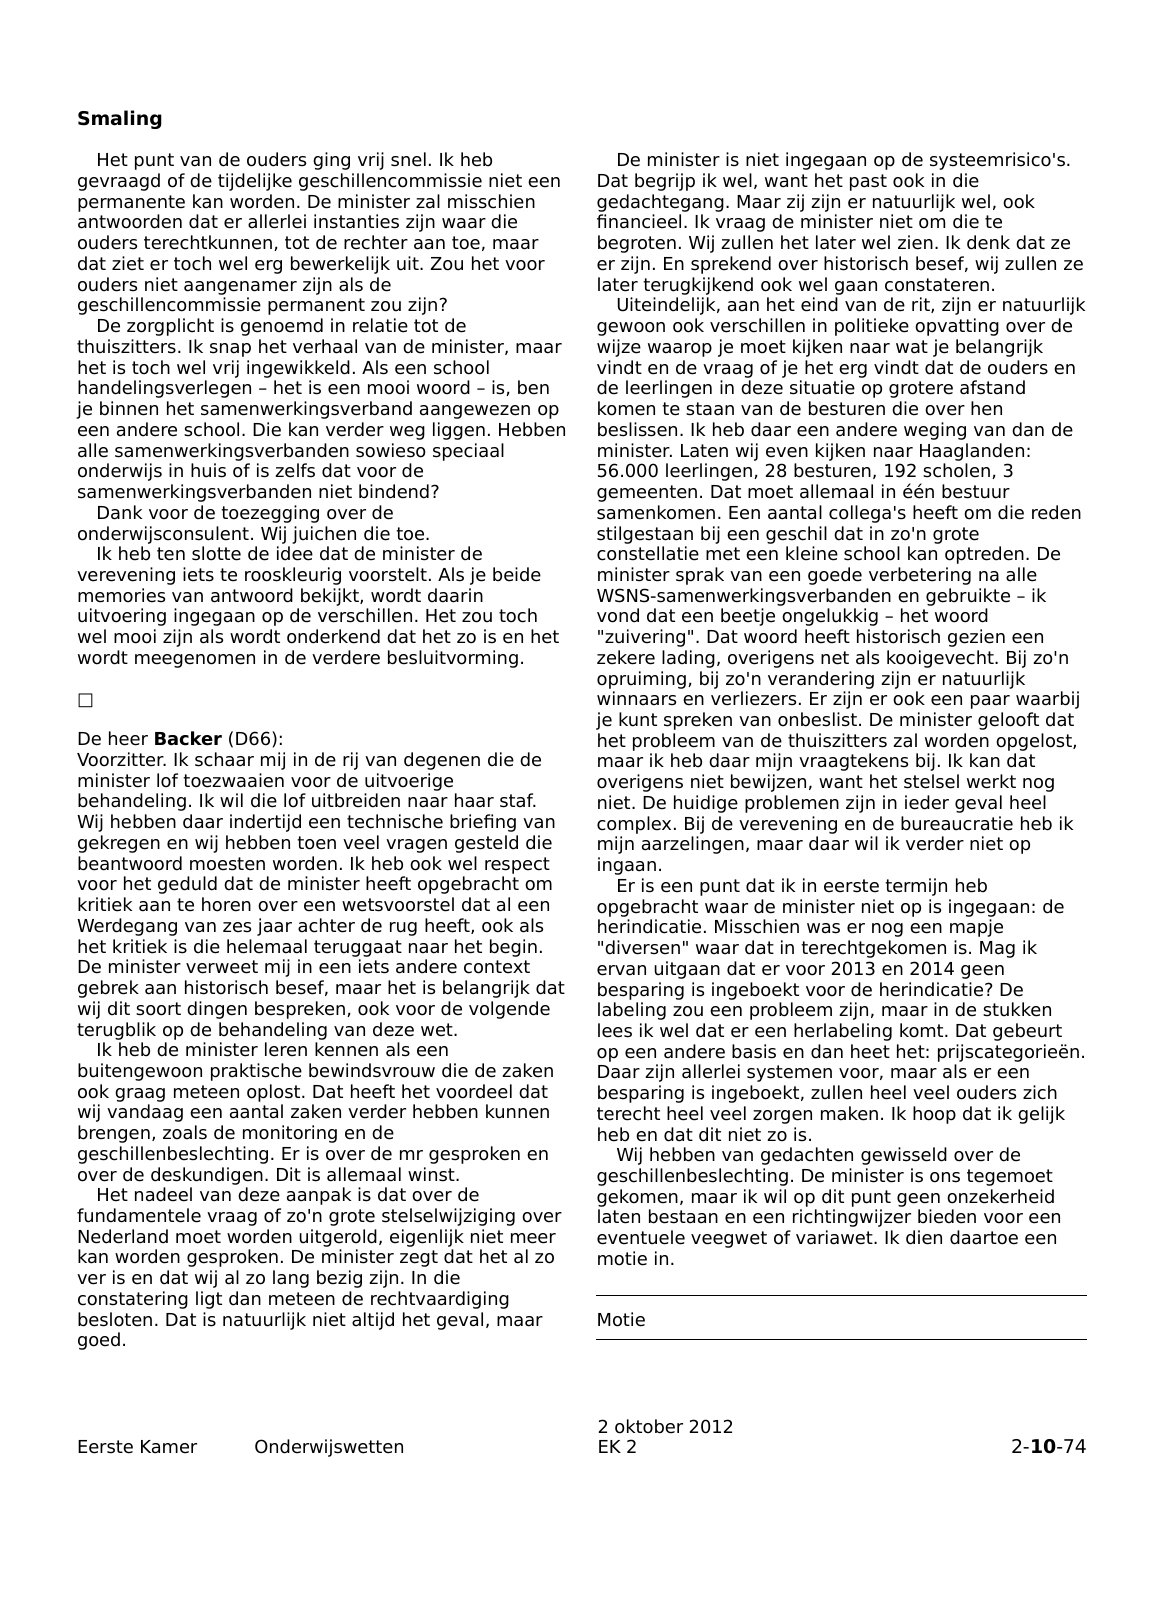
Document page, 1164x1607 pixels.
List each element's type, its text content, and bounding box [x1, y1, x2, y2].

text □ [77, 688, 567, 709]
text Uiteindelijk, aan het eind van de rit, zijn er natuurlijk gewoon ook verschillen in politieke opvatting over de wijze waarop je moet kijken naar wat je belangrijk vindt en de vraag of je het erg vindt dat de ouders en de leerlingen in deze situatie op grotere afstand komen te staan van de besturen die over hen beslissen. Ik heb daar een andere weging van dan de minister. Laten wij even kijken naar Haaglanden: 56.000 leerlingen, 28 besturen, 192 scholen, 3 gemeenten. Dat moet allemaal in één bestuur samenkomen. Een aantal collega's heeft om die reden stilgestaan bij een geschil dat in zo'n grote constellatie met een kleine school kan optreden. De minister sprak van een goede verbetering na alle WSNS-samenwerkingsverbanden en gebruikte – ik vond dat een beetje ongelukkig – het woord "zuivering". Dat woord heeft historisch gezien een zekere lading, overigens net als kooigevecht. Bij zo'n opruiming, bij zo'n verandering zijn er natuurlijk winnaars en verliezers. Er zijn er ook een paar waarbij je kunt spreken van onbeslist. De minister gelooft dat het probleem van de thuiszitters zal worden opgelost, maar ik heb daar mijn vraagtekens bij. Ik kan dat overigens niet bewijzen, want het stelsel werkt nog niet. De huidige problemen zijn in ieder geval heel complex. Bij de verevening en de bureaucratie heb ik mijn aarzelingen, maar daar wil ik verder niet op ingaan. [596, 295, 1087, 876]
text Ik heb ten slotte de idee dat de minister de verevening iets te rooskleurig voorstelt. Als je beide memories van antwoord bekijkt, wordt daarin uitvoering ingegaan op de verschillen. Het zou toch wel mooi zijn als wordt onderkend dat het zo is en het wordt meegenomen in de verdere besluitvorming. [77, 544, 567, 668]
text Het punt van de ouders ging vrij snel. Ik heb gevraagd of de tijdelijke geschillencommissie niet een permanente kan worden. De minister zal misschien antwoorden dat er allerlei instanties zijn waar die ouders terechtkunnen, tot de rechter aan toe, maar dat ziet er toch wel erg bewerkelijk uit. Zou het voor ouders niet aangenamer zijn als de geschillencommissie permanent zou zijn? [77, 150, 567, 316]
text De zorgplicht is genoemd in relatie tot de thuiszitters. Ik snap het verhaal van de minister, maar het is toch wel vrij ingewikkeld. Als een school handelingsverlegen – het is een mooi woord – is, ben je binnen het samenwerkingsverband aangewezen op een andere school. Die kan verder weg liggen. Hebben alle samenwerkingsverbanden sowieso speciaal onderwijs in huis of is zelfs dat voor de samenwerkingsverbanden niet bindend? [77, 316, 567, 503]
text Er is een punt dat ik in eerste termijn heb opgebracht waar de minister niet op is ingegaan: de herindicatie. Misschien was er nog een mapje "diversen" waar dat in terechtgekomen is. Mag ik ervan uitgaan dat er voor 2013 en 2014 geen besparing is ingeboekt voor de herindicatie? De labeling zou een probleem zijn, maar in de stukken lees ik wel dat er een herlabeling komt. Dat gebeurt op een andere basis en dan heet het: prijscategorieën. Daar zijn allerlei systemen voor, maar als er een besparing is ingeboekt, zullen heel veel ouders zich terecht heel veel zorgen maken. Ik hoop dat ik gelijk heb en dat dit niet zo is. [596, 876, 1087, 1145]
text Ik heb de minister leren kennen als een buitengewoon praktische bewindsvrouw die de zaken ook graag meteen oplost. Dat heeft het voordeel dat wij vandaag een aantal zaken verder hebben kunnen brengen, zoals de monitoring en de geschillenbeslechting. Er is over de mr gesproken en over de deskundigen. Dit is allemaal winst. [77, 1040, 567, 1185]
text De heer Backer (D66): [77, 729, 567, 750]
text Voorzitter. Ik schaar mij in de rij van degenen die de minister lof toezwaaien voor de uitvoerige behandeling. Ik wil die lof uitbreiden naar haar staf. Wij hebben daar indertijd een technische briefing van gekregen en wij hebben toen veel vragen gesteld die beantwoord moesten worden. Ik heb ook wel respect voor het geduld dat de minister heeft opgebracht om kritiek aan te horen over een wetsvoorstel dat al een Werdegang van zes jaar achter de rug heeft, ook als het kritiek is die helemaal teruggaat naar het begin. De minister verweet mij in een iets andere context gebrek aan historisch besef, maar het is belangrijk dat wij dit soort dingen bespreken, ook voor de volgende terugblik op de behandeling van deze wet. [77, 750, 567, 1040]
text Wij hebben van gedachten gewisseld over de geschillenbeslechting. De minister is ons tegemoet gekomen, maar ik wil op dit punt geen onzekerheid laten bestaan en een richtingwijzer bieden voor een eventuele veegwet of variawet. Ik dien daartoe een motie in. [596, 1145, 1087, 1269]
text Dank voor de toezegging over de onderwijsconsulent. Wij juichen die toe. [77, 503, 567, 544]
text Het nadeel van deze aanpak is dat over de fundamentele vraag of zo'n grote stelselwijziging over Nederland moet worden uitgerold, eigenlijk niet meer kan worden gesproken. De minister zegt dat het al zo ver is en dat wij al zo lang bezig zijn. In die constatering ligt dan meteen de rechtvaardiging besloten. Dat is natuurlijk niet altijd het geval, maar goed. [77, 1185, 567, 1351]
text Motie [596, 1309, 1087, 1330]
text De minister is niet ingegaan op de systeemrisico's. Dat begrijp ik wel, want het past ook in die gedachtegang. Maar zij zijn er natuurlijk wel, ook financieel. Ik vraag de minister niet om die te begroten. Wij zullen het later wel zien. Ik denk dat ze er zijn. En sprekend over historisch besef, wij zullen ze later terugkijkend ook wel gaan constateren. [596, 150, 1087, 295]
